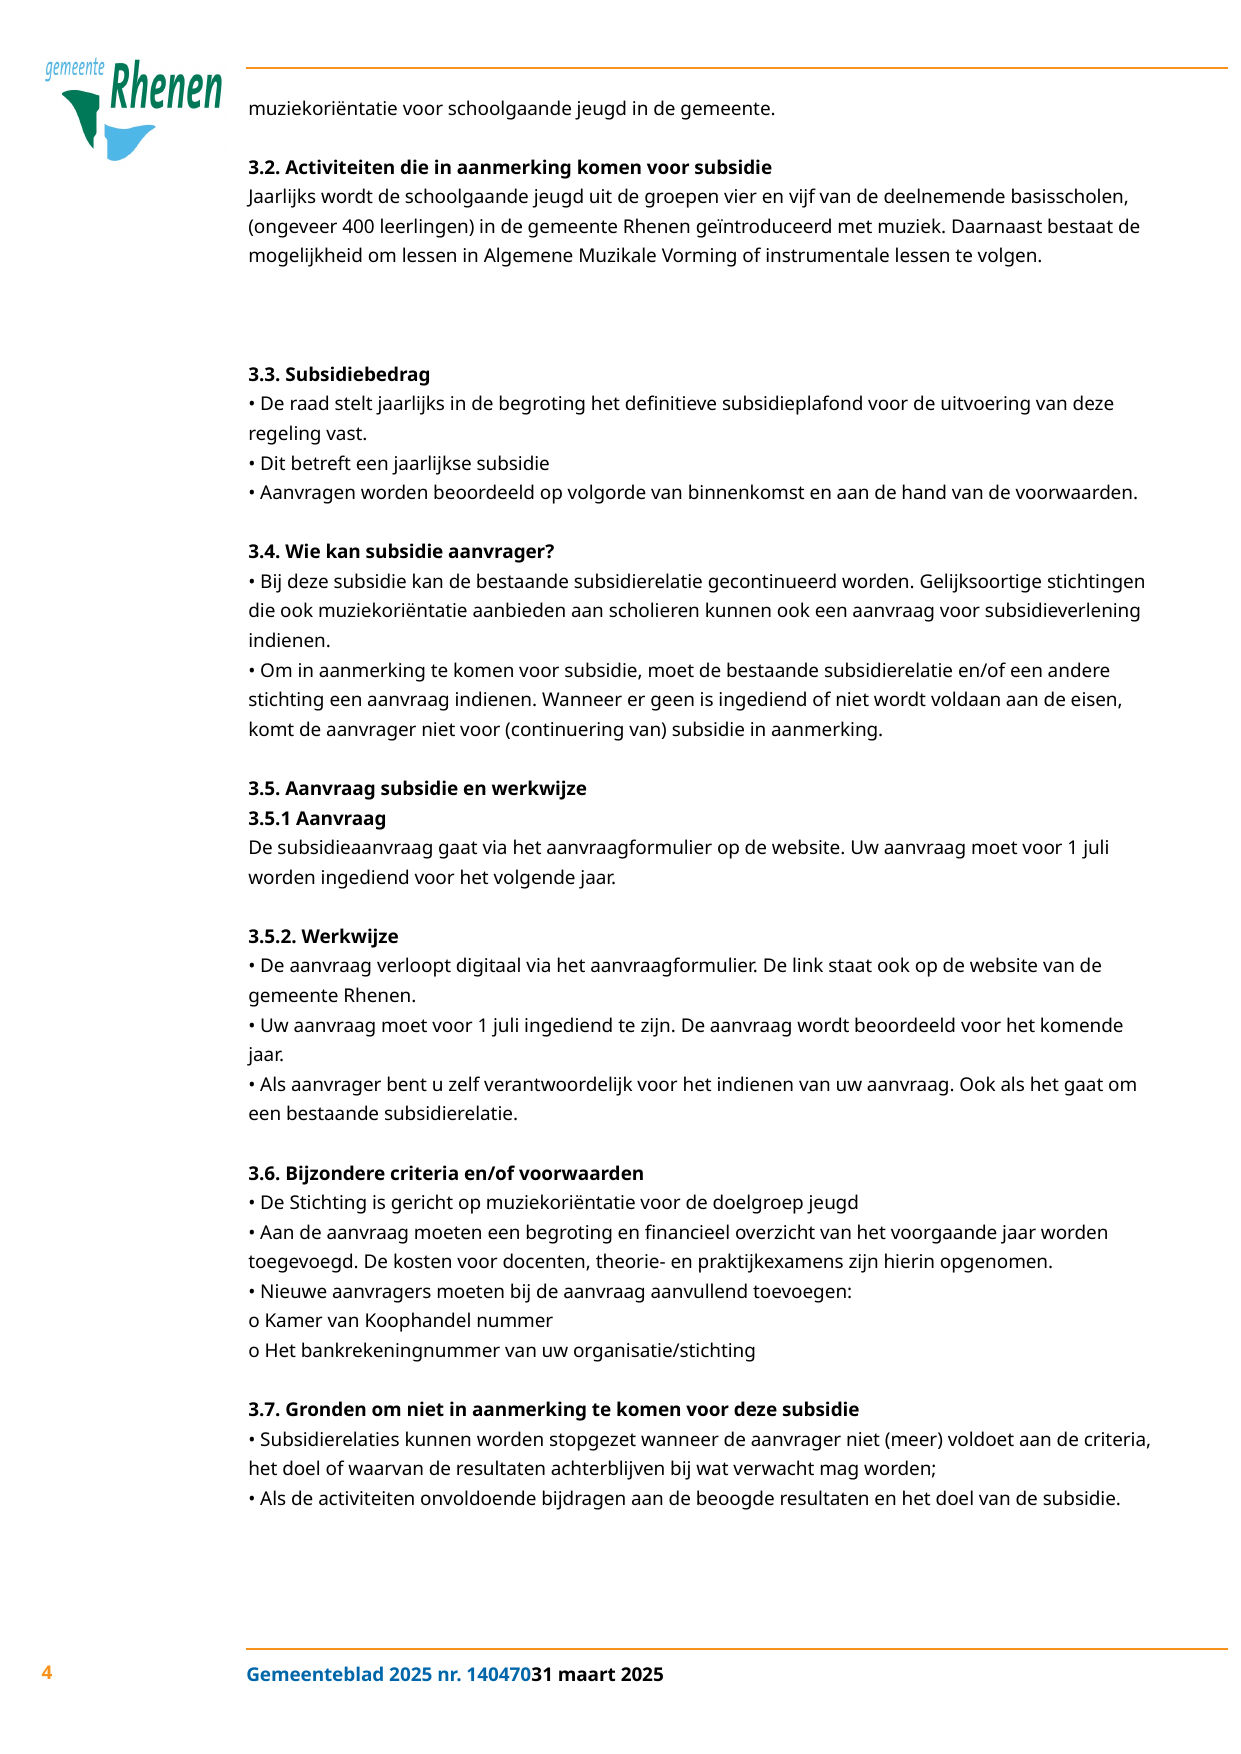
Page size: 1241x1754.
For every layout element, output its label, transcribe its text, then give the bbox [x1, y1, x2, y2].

text 3.5. Aanvraag subsidie en werkwijze [248, 775, 1152, 801]
text Jaarlijks wordt de schoolgaande jeugd uit de groepen vier en vijf van de deelnemende basisscholen, (ongeveer 400 leerlingen) in de gemeente Rhenen geïntroduceerd met muziek. Daarnaast bestaat de mogelijkheid om lessen in Algemene Muzikale Vorming of instrumentale lessen te volgen. [248, 183, 1152, 268]
text 3.5.2. Werkwijze [248, 923, 1152, 949]
text • Uw aanvraag moet voor 1 juli ingediend te zijn. De aanvraag wordt beoordeeld voor het komende jaar. [248, 1012, 1152, 1067]
text 3.6. Bijzondere criteria en/of voorwaarden [248, 1160, 1152, 1186]
text • De raad stelt jaarlijks in de begroting het definitieve subsidieplafond voor de uitvoering van deze regeling vast. [248, 391, 1152, 446]
text • De aanvraag verloopt digitaal via het aanvraagformulier. De link staat ook op de website van de gemeente Rhenen. [248, 953, 1152, 1008]
text • Als de activiteiten onvoldoende bijdragen aan de beoogde resultaten en het doel van de subsidie. [248, 1485, 1152, 1511]
text muziekoriëntatie voor schoolgaande jeugd in de gemeente. [248, 95, 1152, 121]
text • Aan de aanvraag moeten een begroting en financieel overzicht van het voorgaande jaar worden toegevoegd. De kosten voor docenten, theorie- en praktijkexamens zijn hierin opgenomen. [248, 1219, 1152, 1274]
text 3.5.1 Aanvraag [248, 805, 1152, 831]
picture [41, 47, 231, 172]
text • Nieuwe aanvragers moeten bij de aanvraag aanvullend toevoegen: [248, 1278, 1152, 1304]
text De subsidieaanvraag gaat via het aanvraagformulier op de website. Uw aanvraag moet voor 1 juli worden ingediend voor het volgende jaar. [248, 834, 1152, 890]
text o Het bankrekeningnummer van uw organisatie/stichting [248, 1337, 1152, 1363]
text • Subsidierelaties kunnen worden stopgezet wanneer de aanvrager niet (meer) voldoet aan de criteria, het doel of waarvan de resultaten achterblijven bij wat verwacht mag worden; [248, 1426, 1152, 1481]
text 3.3. Subsidiebedrag [248, 361, 1152, 387]
text o Kamer van Koophandel nummer [248, 1308, 1152, 1333]
text 3.4. Wie kan subsidie aanvrager? [248, 538, 1152, 564]
text • De Stichting is gericht op muziekoriëntatie voor de doelgroep jeugd [248, 1189, 1152, 1215]
text • Bij deze subsidie kan de bestaande subsidierelatie gecontinueerd worden. Gelijksoortige stichtingen die ook muziekoriëntatie aanbieden aan scholieren kunnen ook een aanvraag voor subsidieverlening indienen. [248, 568, 1152, 653]
text • Dit betreft een jaarlijkse subsidie [248, 450, 1152, 476]
text • Om in aanmerking te komen voor subsidie, moet de bestaande subsidierelatie en/of een andere stichting een aanvraag indienen. Wanneer er geen is ingediend of niet wordt voldaan aan de eisen, komt de aanvrager niet voor (continuering van) subsidie in aanmerking. [248, 657, 1152, 742]
text • Als aanvrager bent u zelf verantwoordelijk voor het indienen van uw aanvraag. Ook als het gaat om een bestaande subsidierelatie. [248, 1071, 1152, 1126]
text • Aanvragen worden beoordeeld op volgorde van binnenkomst en aan de hand van de voorwaarden. [248, 479, 1152, 505]
text 3.7. Gronden om niet in aanmerking te komen voor deze subsidie [248, 1396, 1152, 1422]
text 3.2. Activiteiten die in aanmerking komen voor subsidie [248, 154, 1152, 180]
